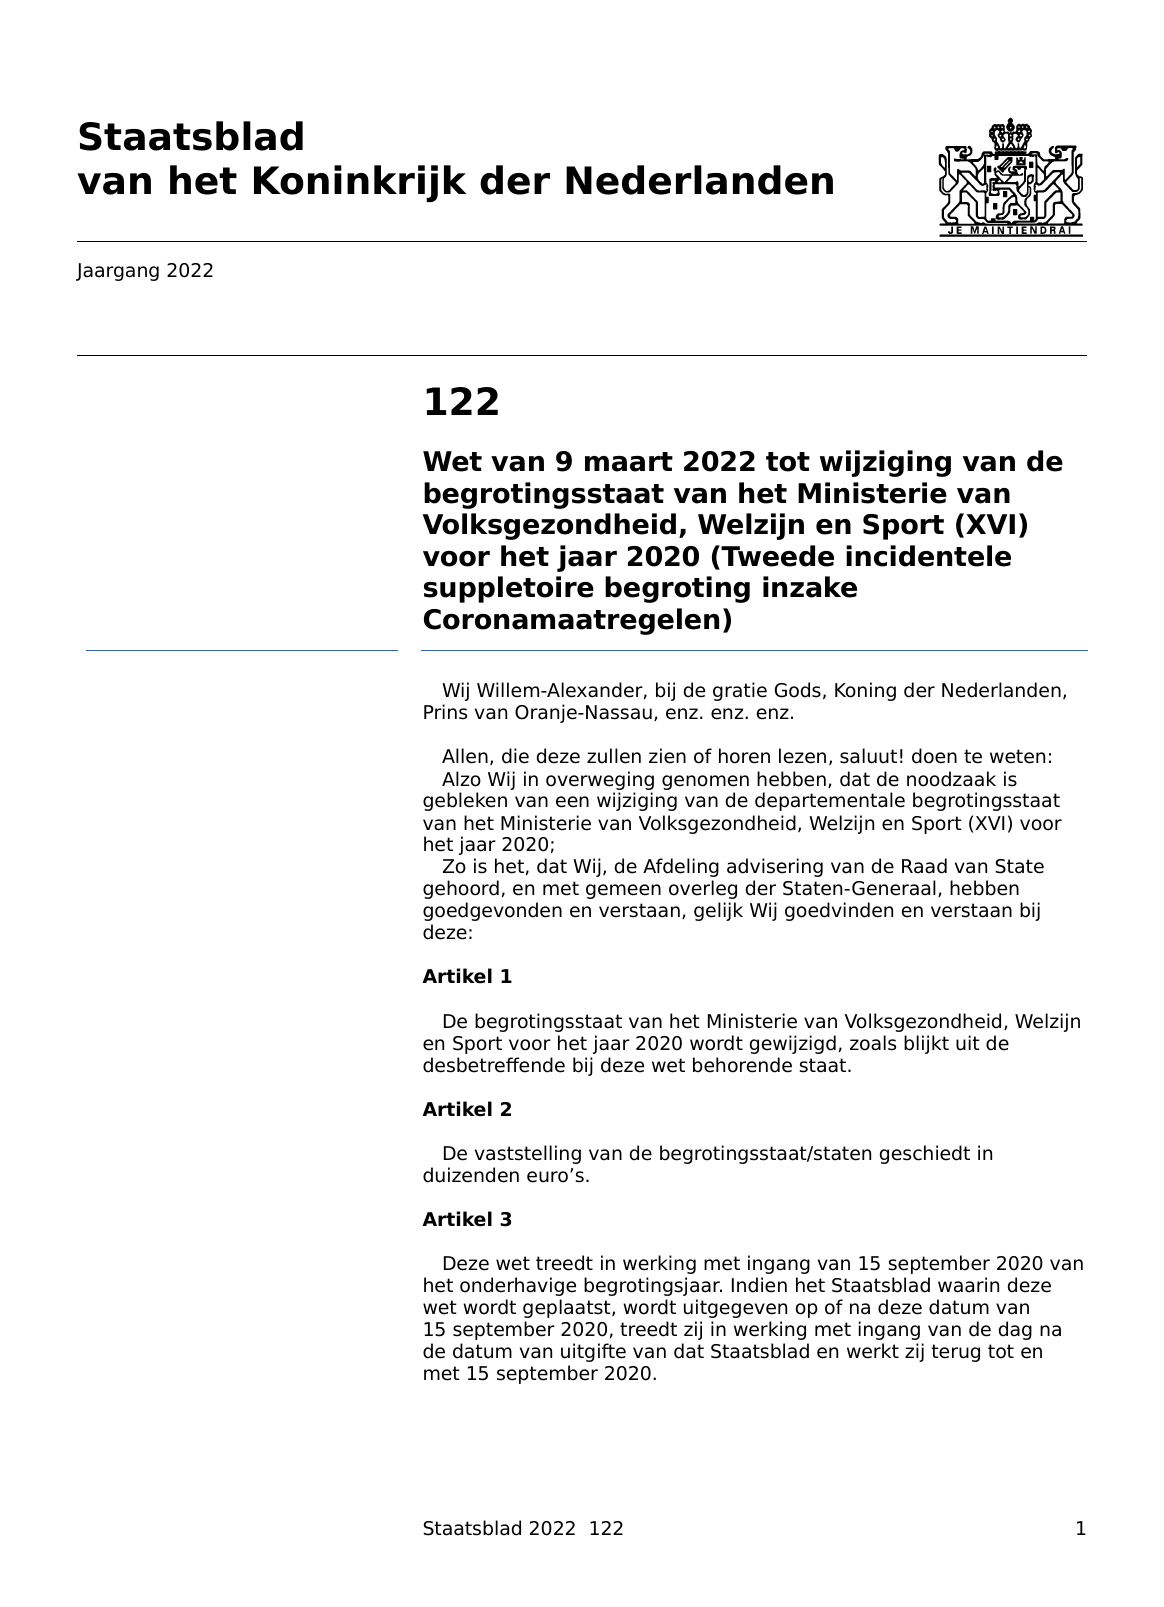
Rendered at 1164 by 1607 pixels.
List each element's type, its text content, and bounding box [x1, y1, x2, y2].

subtitle 122 [422, 381, 1087, 424]
text De vaststelling van de begrotingsstaat/staten geschiedt in duizenden euro’s. [422, 1143, 1087, 1187]
text Allen, die deze zullen zien of horen lezen, saluut! doen te weten: [422, 746, 1087, 768]
subtitle Artikel 3 [422, 1209, 1087, 1231]
text Wij Willem-Alexander, bij de gratie Gods, Koning der Nederlanden, Prins van Oranje-Nassau, enz. enz. enz. [422, 680, 1087, 724]
subtitle Artikel 2 [422, 1099, 1087, 1121]
table_cell Jaargang 2022 [77, 242, 1087, 355]
picture [936, 115, 1087, 240]
text Wet van 9 maart 2022 tot wijziging van de begrotingsstaat van het Ministerie van Volksgezondheid, Welzijn en Sport (XVI) voor het jaar 2020 (Tweede incidentele suppletoire begroting inzake Coronamaatregelen) [422, 447, 1087, 636]
text Alzo Wij in overweging genomen hebben, dat de noodzaak is gebleken van een wijziging van de departementale begrotingsstaat van het Ministerie van Volksgezondheid, Welzijn en Sport (XVI) voor het jaar 2020; [422, 768, 1087, 856]
table_header Staatsblad van het Koninkrijk der Nederlanden [77, 100, 886, 241]
text De begrotingsstaat van het Ministerie van Volksgezondheid, Welzijn en Sport voor het jaar 2020 wordt gewijzigd, zoals blijkt uit de desbetreffende bij deze wet behorende staat. [422, 1011, 1087, 1077]
text Deze wet treedt in werking met ingang van 15 september 2020 van het onderhavige begrotingsjaar. Indien het Staatsblad waarin deze wet wordt geplaatst, wordt uitgegeven op of na deze datum van 15 september 2020, treedt zij in werking met ingang van de dag na de datum van uitgifte van dat Staatsblad en werkt zij terug tot en met 15 september 2020. [422, 1253, 1087, 1385]
table_header [886, 100, 1087, 241]
subtitle Artikel 1 [422, 966, 1087, 988]
text Zo is het, dat Wij, de Afdeling advisering van de Raad van State gehoord, en met gemeen overleg der Staten-Generaal, hebben goedgevonden en verstaan, gelijk Wij goedvinden en verstaan bij deze: [422, 856, 1087, 944]
